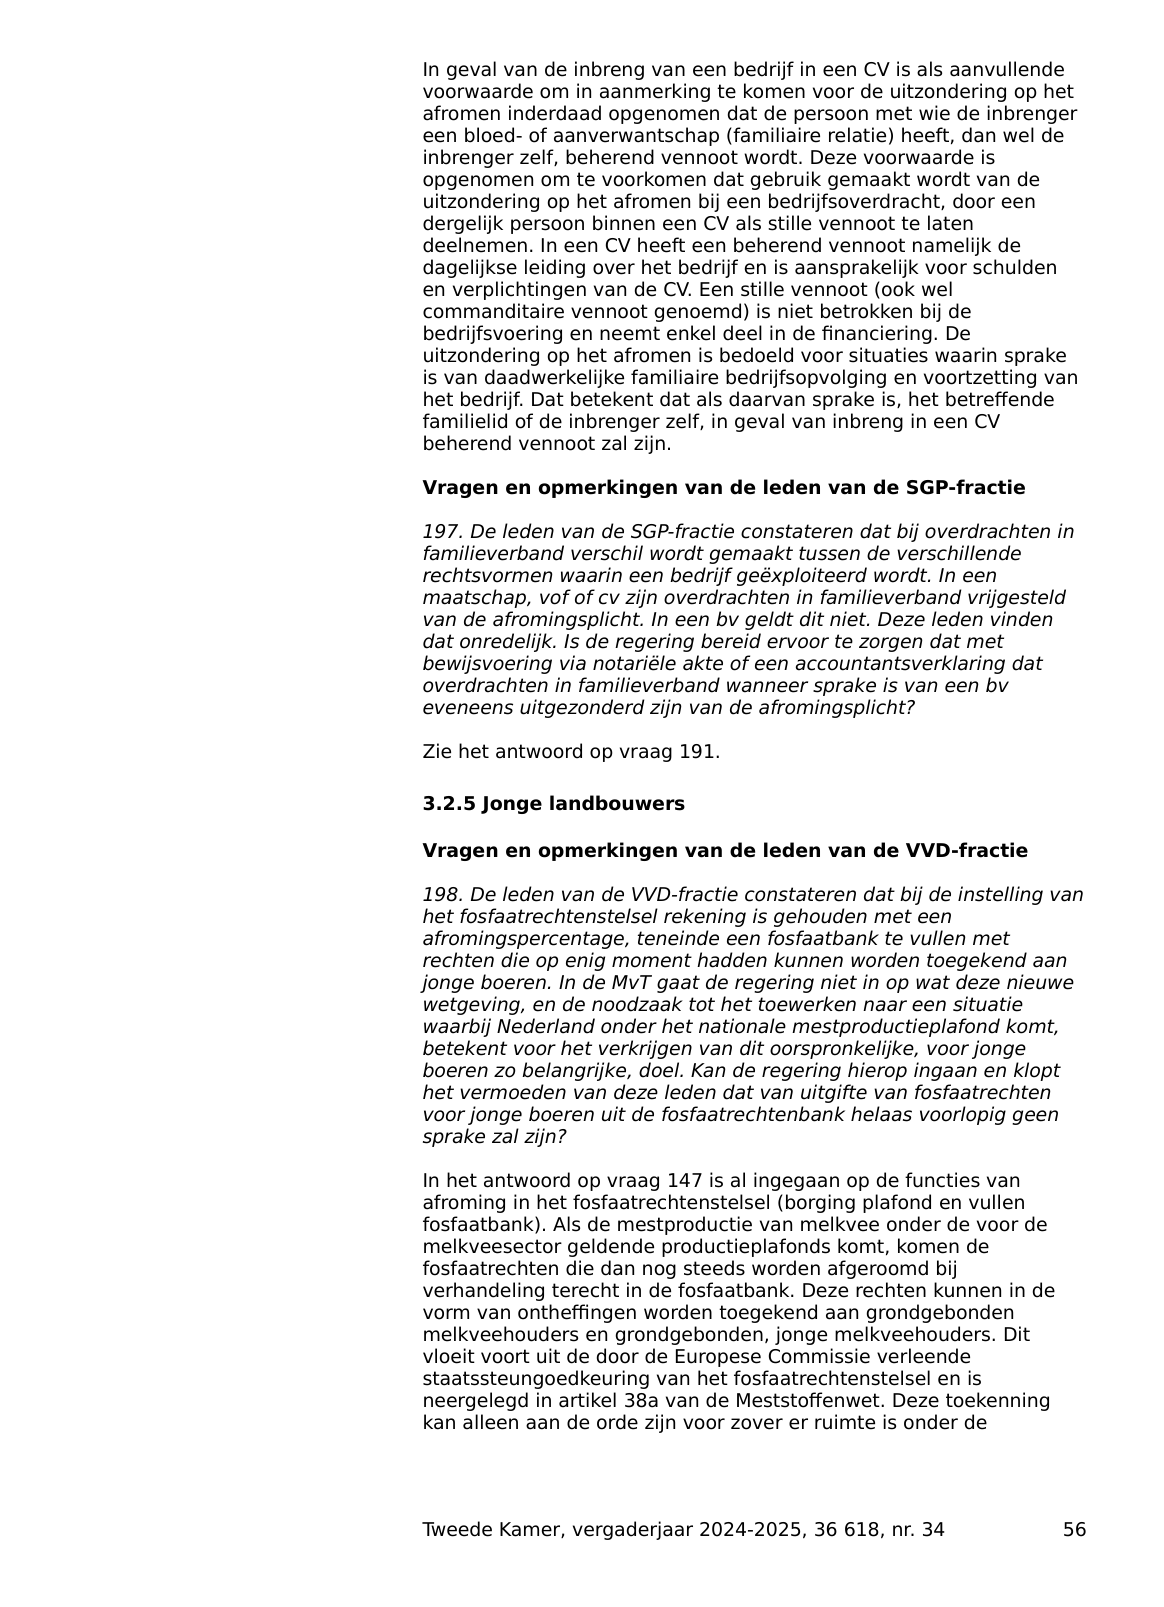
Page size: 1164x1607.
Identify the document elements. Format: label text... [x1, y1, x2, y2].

text In geval van de inbreng van een bedrijf in een CV is als aanvullende voorwaarde om in aanmerking te komen voor de uitzondering op het afromen inderdaad opgenomen dat de persoon met wie de inbrenger een bloed- of aanverwantschap (familiaire relatie) heeft, dan wel de inbrenger zelf, beherend vennoot wordt. Deze voorwaarde is opgenomen om te voorkomen dat gebruik gemaakt wordt van de uitzondering op het afromen bij een bedrijfsoverdracht, door een dergelijk persoon binnen een CV als stille vennoot te laten deelnemen. In een CV heeft een beherend vennoot namelijk de dagelijkse leiding over het bedrijf en is aansprakelijk voor schulden en verplichtingen van de CV. Een stille vennoot (ook wel commanditaire vennoot genoemd) is niet betrokken bij de bedrijfsvoering en neemt enkel deel in de financiering. De uitzondering op het afromen is bedoeld voor situaties waarin sprake is van daadwerkelijke familiaire bedrijfsopvolging en voortzetting van het bedrijf. Dat betekent dat als daarvan sprake is, het betreffende familielid of de inbrenger zelf, in geval van inbreng in een CV beherend vennoot zal zijn. [422, 59, 1087, 455]
subtitle Vragen en opmerkingen van de leden van de VVD-fractie [422, 840, 1087, 862]
text 197. De leden van de SGP-fractie constateren dat bij overdrachten in familieverband verschil wordt gemaakt tussen de verschillende rechtsvormen waarin een bedrijf geëxploiteerd wordt. In een maatschap, vof of cv zijn overdrachten in familieverband vrijgesteld van de afromingsplicht. In een bv geldt dit niet. Deze leden vinden dat onredelijk. Is de regering bereid ervoor te zorgen dat met bewijsvoering via notariële akte of een accountantsverklaring dat overdrachten in familieverband wanneer sprake is van een bv eveneens uitgezonderd zijn van de afromingsplicht? [422, 521, 1087, 719]
subtitle Vragen en opmerkingen van de leden van de SGP-fractie [422, 477, 1087, 499]
subtitle 3.2.5 Jonge landbouwers [422, 793, 1087, 815]
text In het antwoord op vraag 147 is al ingegaan op de functies van afroming in het fosfaatrechtenstelsel (borging plafond en vullen fosfaatbank). Als de mestproductie van melkvee onder de voor de melkveesector geldende productieplafonds komt, komen de fosfaatrechten die dan nog steeds worden afgeroomd bij verhandeling terecht in de fosfaatbank. Deze rechten kunnen in de vorm van ontheffingen worden toegekend aan grondgebonden melkveehouders en grondgebonden, jonge melkveehouders. Dit vloeit voort uit de door de Europese Commissie verleende staatssteungoedkeuring van het fosfaatrechtenstelsel en is neergelegd in artikel 38a van de Meststoffenwet. Deze toekenning kan alleen aan de orde zijn voor zover er ruimte is onder de [422, 1170, 1087, 1434]
text Zie het antwoord op vraag 191. [422, 741, 1087, 763]
text 198. De leden van de VVD-fractie constateren dat bij de instelling van het fosfaatrechtenstelsel rekening is gehouden met een afromingspercentage, teneinde een fosfaatbank te vullen met rechten die op enig moment hadden kunnen worden toegekend aan jonge boeren. In de MvT gaat de regering niet in op wat deze nieuwe wetgeving, en de noodzaak tot het toewerken naar een situatie waarbij Nederland onder het nationale mestproductieplafond komt, betekent voor het verkrijgen van dit oorspronkelijke, voor jonge boeren zo belangrijke, doel. Kan de regering hierop ingaan en klopt het vermoeden van deze leden dat van uitgifte van fosfaatrechten voor jonge boeren uit de fosfaatrechtenbank helaas voorlopig geen sprake zal zijn? [422, 884, 1087, 1148]
